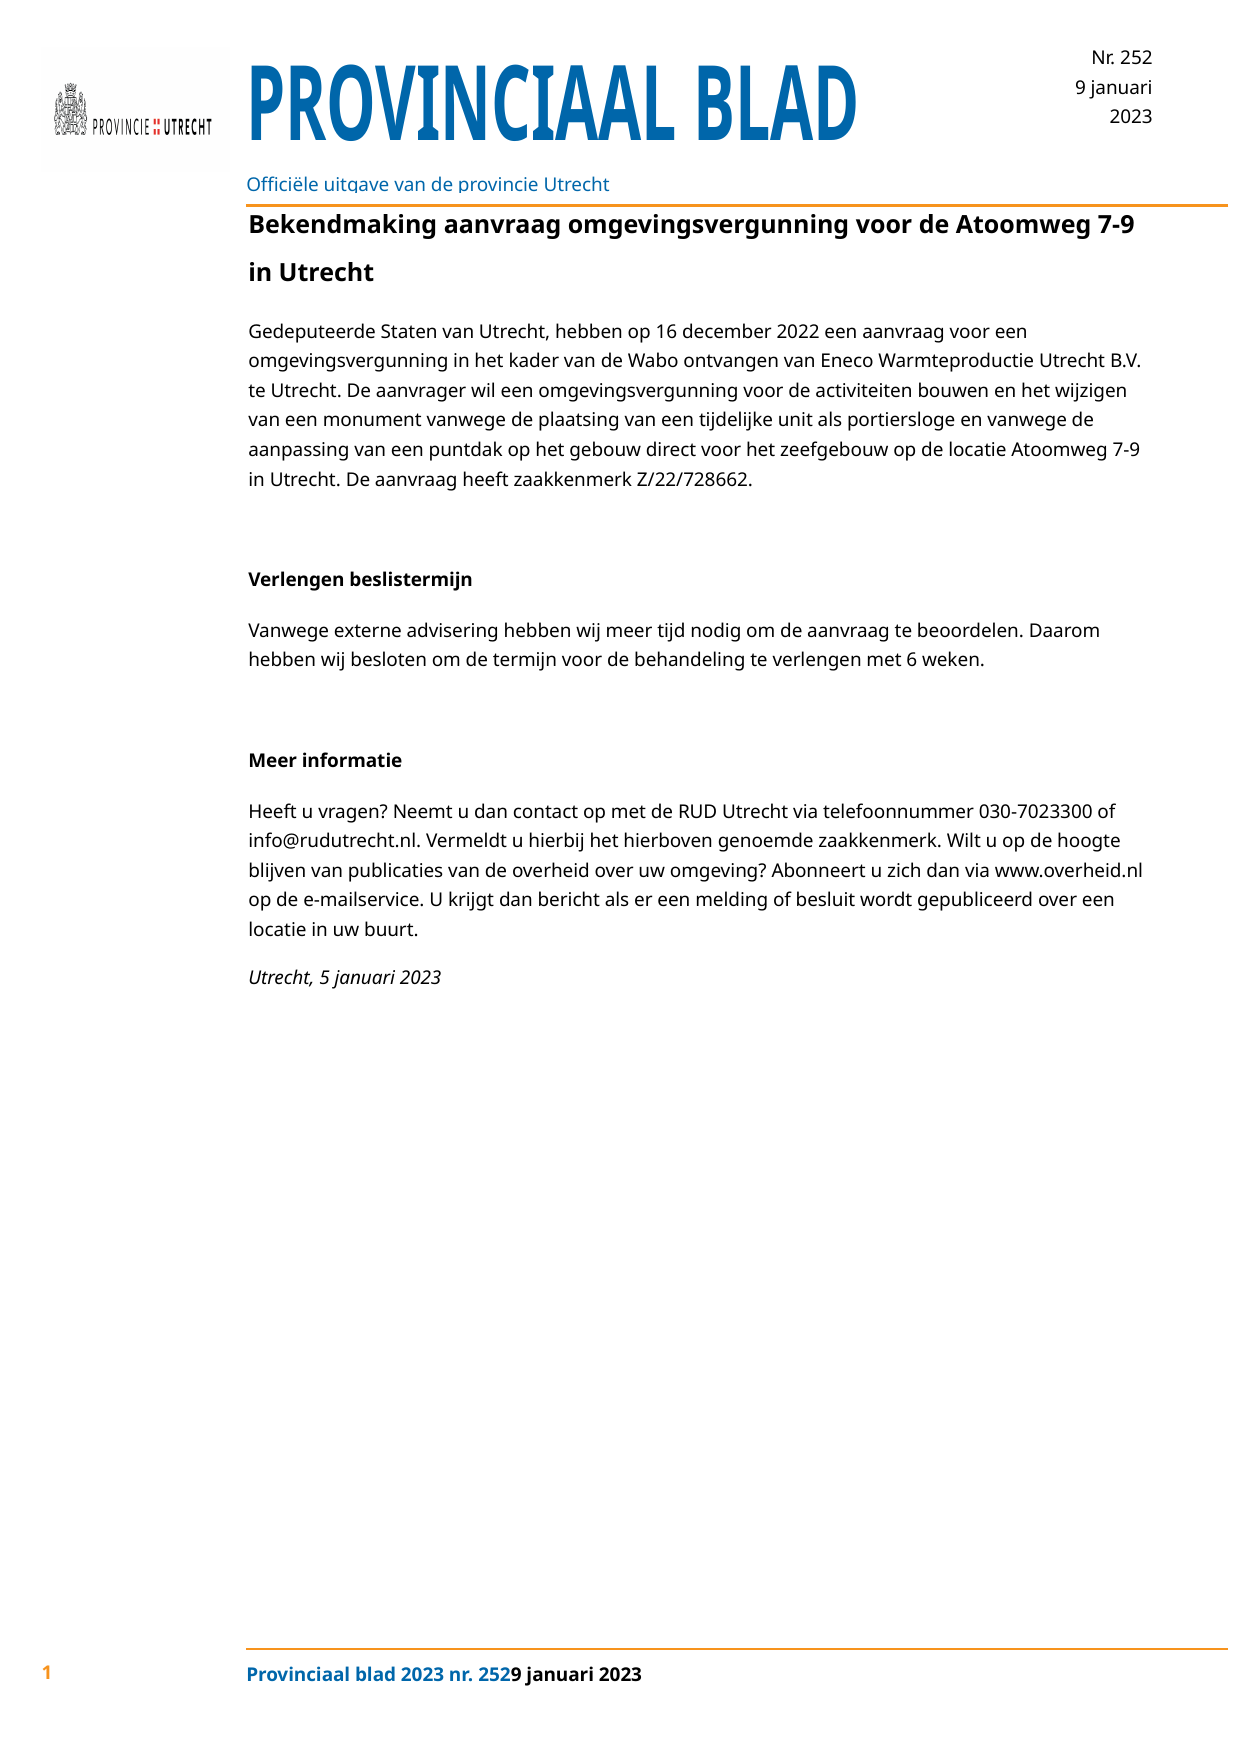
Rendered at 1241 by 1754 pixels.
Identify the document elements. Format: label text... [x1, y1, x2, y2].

picture [41, 47, 231, 172]
text Verlengen beslistermijn [248, 567, 1152, 592]
text Heeft u vragen? Neemt u dan contact op met de RUD Utrecht via telefoonnummer 030-7023300 of info@rudutrecht.nl. Vermeldt u hierbij het hierboven genoemde zaakkenmerk. Wilt u op de hoogte blijven van publicaties van de overheid over uw omgeving? Abonneert u zich dan via www.overheid.nl op de e-mailservice. U krijgt dan bericht als er een melding of besluit wordt gepubliceerd over een locatie in uw buurt. [248, 798, 1152, 942]
text Meer informatie [248, 747, 1152, 773]
text Gedeputeerde Staten van Utrecht, hebben op 16 december 2022 een aanvraag voor een omgevingsvergunning in het kader van de Wabo ontvangen van Eneco Warmteproductie Utrecht B.V. te Utrecht. De aanvrager wil een omgevingsvergunning voor de activiteiten bouwen en het wijzigen van een monument vanwege de plaatsing van een tijdelijke unit als portiersloge en vanwege de aanpassing van een puntdak op het gebouw direct voor het zeefgebouw op de locatie Atoomweg 7-9 in Utrecht. De aanvraag heeft zaakkenmerk Z/22/728662. [248, 318, 1152, 492]
text Bekendmaking aanvraag omgevingsvergunning voor de Atoomweg 7-9 in Utrecht [248, 207, 1152, 288]
text Vanwege externe advisering hebben wij meer tijd nodig om de aanvraag te beoordelen. Daarom hebben wij besloten om de termijn voor de behandeling te verlengen met 6 weken. [248, 617, 1152, 672]
text Utrecht, 5 januari 2023 [248, 964, 1152, 990]
